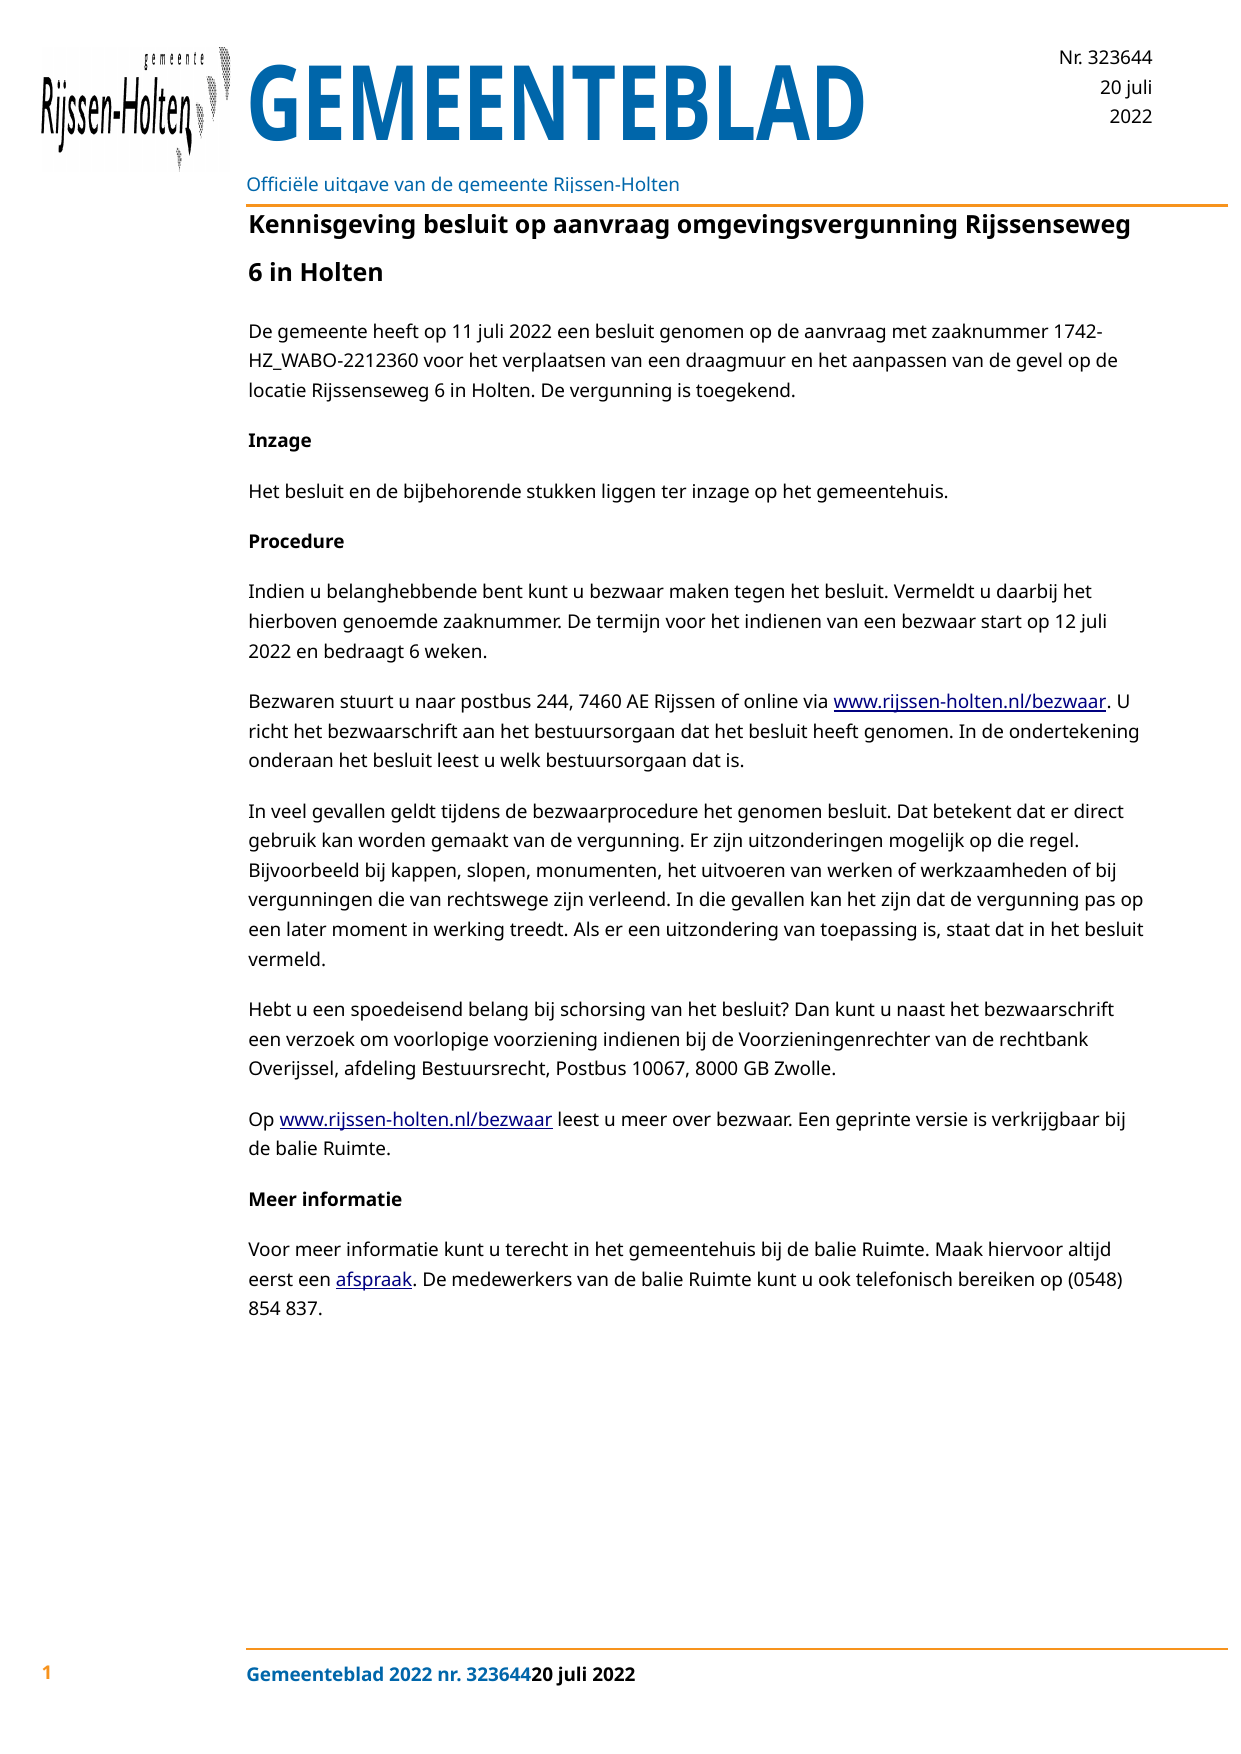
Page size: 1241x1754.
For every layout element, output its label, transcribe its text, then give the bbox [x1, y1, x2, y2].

text In veel gevallen geldt tijdens de bezwaarprocedure het genomen besluit. Dat betekent dat er direct gebruik kan worden gemaakt van de vergunning. Er zijn uitzonderingen mogelijk op die regel. Bijvoorbeeld bij kappen, slopen, monumenten, het uitvoeren van werken of werkzaamheden of bij vergunningen die van rechtswege zijn verleend. In die gevallen kan het zijn dat de vergunning pas op een later moment in werking treedt. Als er een uitzondering van toepassing is, staat dat in het besluit vermeld. [248, 798, 1152, 972]
text Hebt u een spoedeisend belang bij schorsing van het besluit? Dan kunt u naast het bezwaarschrift een verzoek om voorlopige voorziening indienen bij de Voorzieningenrechter van de rechtbank Overijssel, afdeling Bestuursrecht, Postbus 10067, 8000 GB Zwolle. [248, 996, 1152, 1081]
text Procedure [248, 528, 1152, 554]
text Op www.rijssen-holten.nl/bezwaar leest u meer over bezwaar. Een geprinte versie is verkrijgbaar bij de balie Ruimte. [248, 1106, 1152, 1161]
text Meer informatie [248, 1186, 1152, 1212]
text Indien u belanghebbende bent kunt u bezwaar maken tegen het besluit. Vermeldt u daarbij het hierboven genoemde zaaknummer. De termijn voor het indienen van een bezwaar start op 12 juli 2022 en bedraagt 6 weken. [248, 579, 1152, 664]
text Bezwaren stuurt u naar postbus 244, 7460 AE Rijssen of online via www.rijssen-holten.nl/bezwaar. U richt het bezwaarschrift aan het bestuursorgaan dat het besluit heeft genomen. In de ondertekening onderaan het besluit leest u welk bestuursorgaan dat is. [248, 688, 1152, 773]
text De gemeente heeft op 11 juli 2022 een besluit genomen op de aanvraag met zaaknummer 1742-HZ_WABO-2212360 voor het verplaatsen van een draagmuur en het aanpassen van de gevel op de locatie Rijssenseweg 6 in Holten. De vergunning is toegekend. [248, 318, 1152, 403]
text Voor meer informatie kunt u terecht in het gemeentehuis bij de balie Ruimte. Maak hiervoor altijd eerst een afspraak. De medewerkers van de balie Ruimte kunt u ook telefonisch bereiken op (0548) 854 837. [248, 1236, 1152, 1321]
text Het besluit en de bijbehorende stukken liggen ter inzage op het gemeentehuis. [248, 478, 1152, 504]
text Inzage [248, 427, 1152, 453]
picture [41, 47, 231, 172]
text Kennisgeving besluit op aanvraag omgevingsvergunning Rijssenseweg 6 in Holten [248, 207, 1152, 288]
